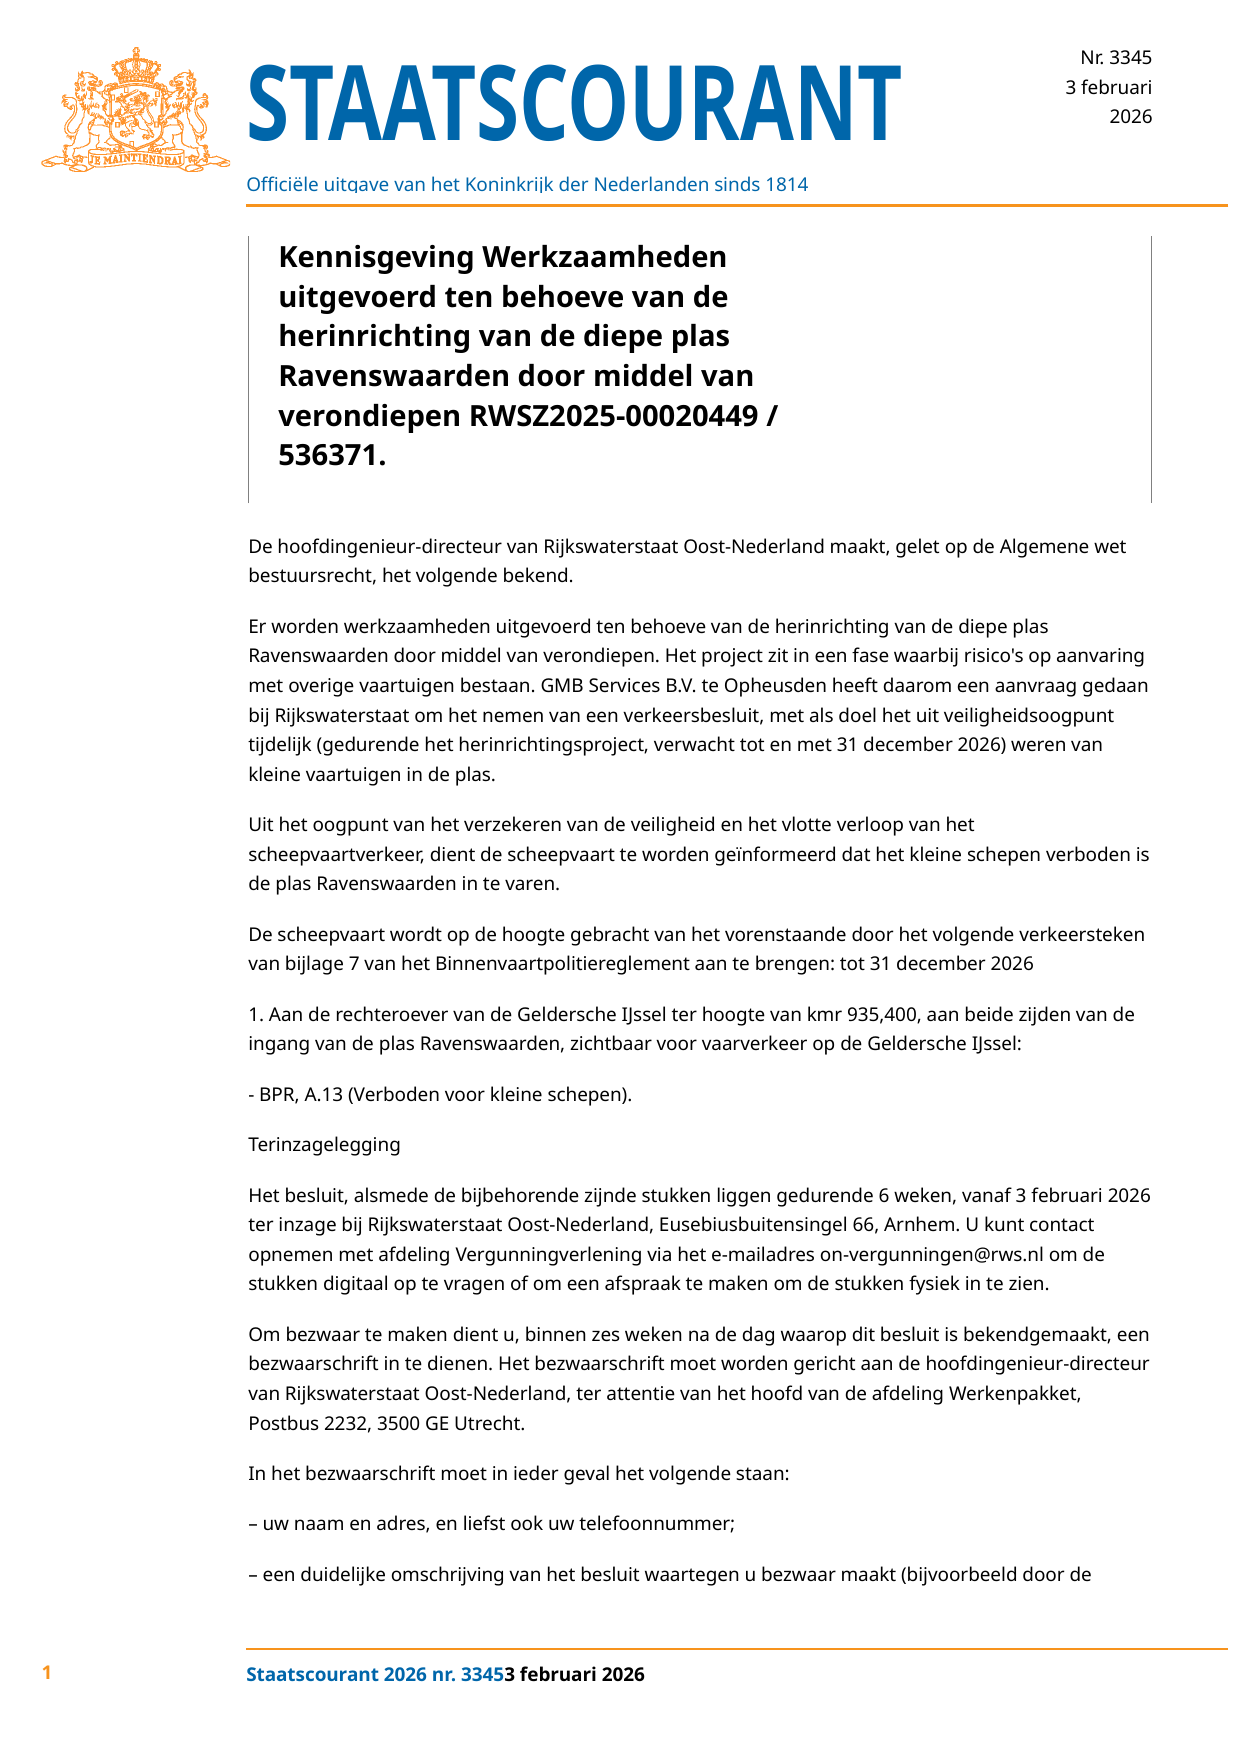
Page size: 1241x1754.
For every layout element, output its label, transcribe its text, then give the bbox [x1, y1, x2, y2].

text De scheepvaart wordt op de hoogte gebracht van het vorenstaande door het volgende verkeersteken van bijlage 7 van het Binnenvaartpolitiereglement aan te brengen: tot 31 december 2026 [248, 921, 1152, 976]
table_header [850, 236, 912, 413]
table_header [1090, 236, 1151, 413]
text Er worden werkzaamheden uitgevoerd ten behoeve van de herinrichting van de diepe plas Ravenswaarden door middel van verondiepen. Het project zit in een fase waarbij risico's op aanvaring met overige vaartuigen bestaan. GMB Services B.V. te Opheusden heeft daarom een aanvraag gedaan bij Rijkswaterstaat om het nemen van een verkeersbesluit, met als doel het uit veiligheidsoogpunt tijdelijk (gedurende het herinrichtingsproject, verwacht tot en met 31 december 2026) weren van kleine vaartuigen in de plas. [248, 613, 1152, 787]
text De hoofdingenieur-directeur van Rijkswaterstaat Oost-Nederland maakt, gelet op de Algemene wet bestuursrecht, het volgende bekend. [248, 533, 1152, 588]
table_header Kennisgeving Werkzaamheden uitgevoerd ten behoeve van de herinrichting van de diepe plas Ravenswaarden door middel van verondiepen RWSZ2025-00020449 / 536371. [249, 236, 850, 503]
text 1. Aan de rechteroever van de Geldersche IJssel ter hoogte van kmr 935,400, aan beide zijden van de ingang van de plas Ravenswaarden, zichtbaar voor vaarverkeer op de Geldersche IJssel: [248, 1001, 1152, 1056]
text Uit het oogpunt van het verzekeren van de veiligheid en het vlotte verloop van het scheepvaartverkeer, dient de scheepvaart te worden geïnformeerd dat het kleine schepen verboden is de plas Ravenswaarden in te varen. [248, 811, 1152, 896]
text Terinzagelegging [248, 1131, 1152, 1157]
picture [912, 236, 1090, 414]
text - BPR, A.13 (Verboden voor kleine schepen). [248, 1081, 1152, 1107]
text – uw naam en adres, en liefst ook uw telefoonnummer; [248, 1511, 1152, 1536]
text Om bezwaar te maken dient u, binnen zes weken na de dag waarop dit besluit is bekendgemaakt, een bezwaarschrift in te dienen. Het bezwaarschrift moet worden gericht aan de hoofdingenieur-directeur van Rijkswaterstaat Oost-Nederland, ter attentie van het hoofd van de afdeling Werkenpakket, Postbus 2232, 3500 GE Utrecht. [248, 1321, 1152, 1435]
picture [41, 47, 231, 172]
text In het bezwaarschrift moet in ieder geval het volgende staan: [248, 1460, 1152, 1486]
table_header [850, 414, 1151, 503]
text Het besluit, alsmede de bijbehorende zijnde stukken liggen gedurende 6 weken, vanaf 3 februari 2026 ter inzage bij Rijkswaterstaat Oost-Nederland, Eusebiusbuitensingel 66, Arnhem. U kunt contact opnemen met afdeling Vergunningverlening via het e-mailadres on-vergunningen@rws.nl om de stukken digitaal op te vragen of om een afspraak te maken om de stukken fysiek in te zien. [248, 1182, 1152, 1296]
text – een duidelijke omschrijving van het besluit waartegen u bezwaar maakt (bijvoorbeeld door de [248, 1561, 1152, 1587]
